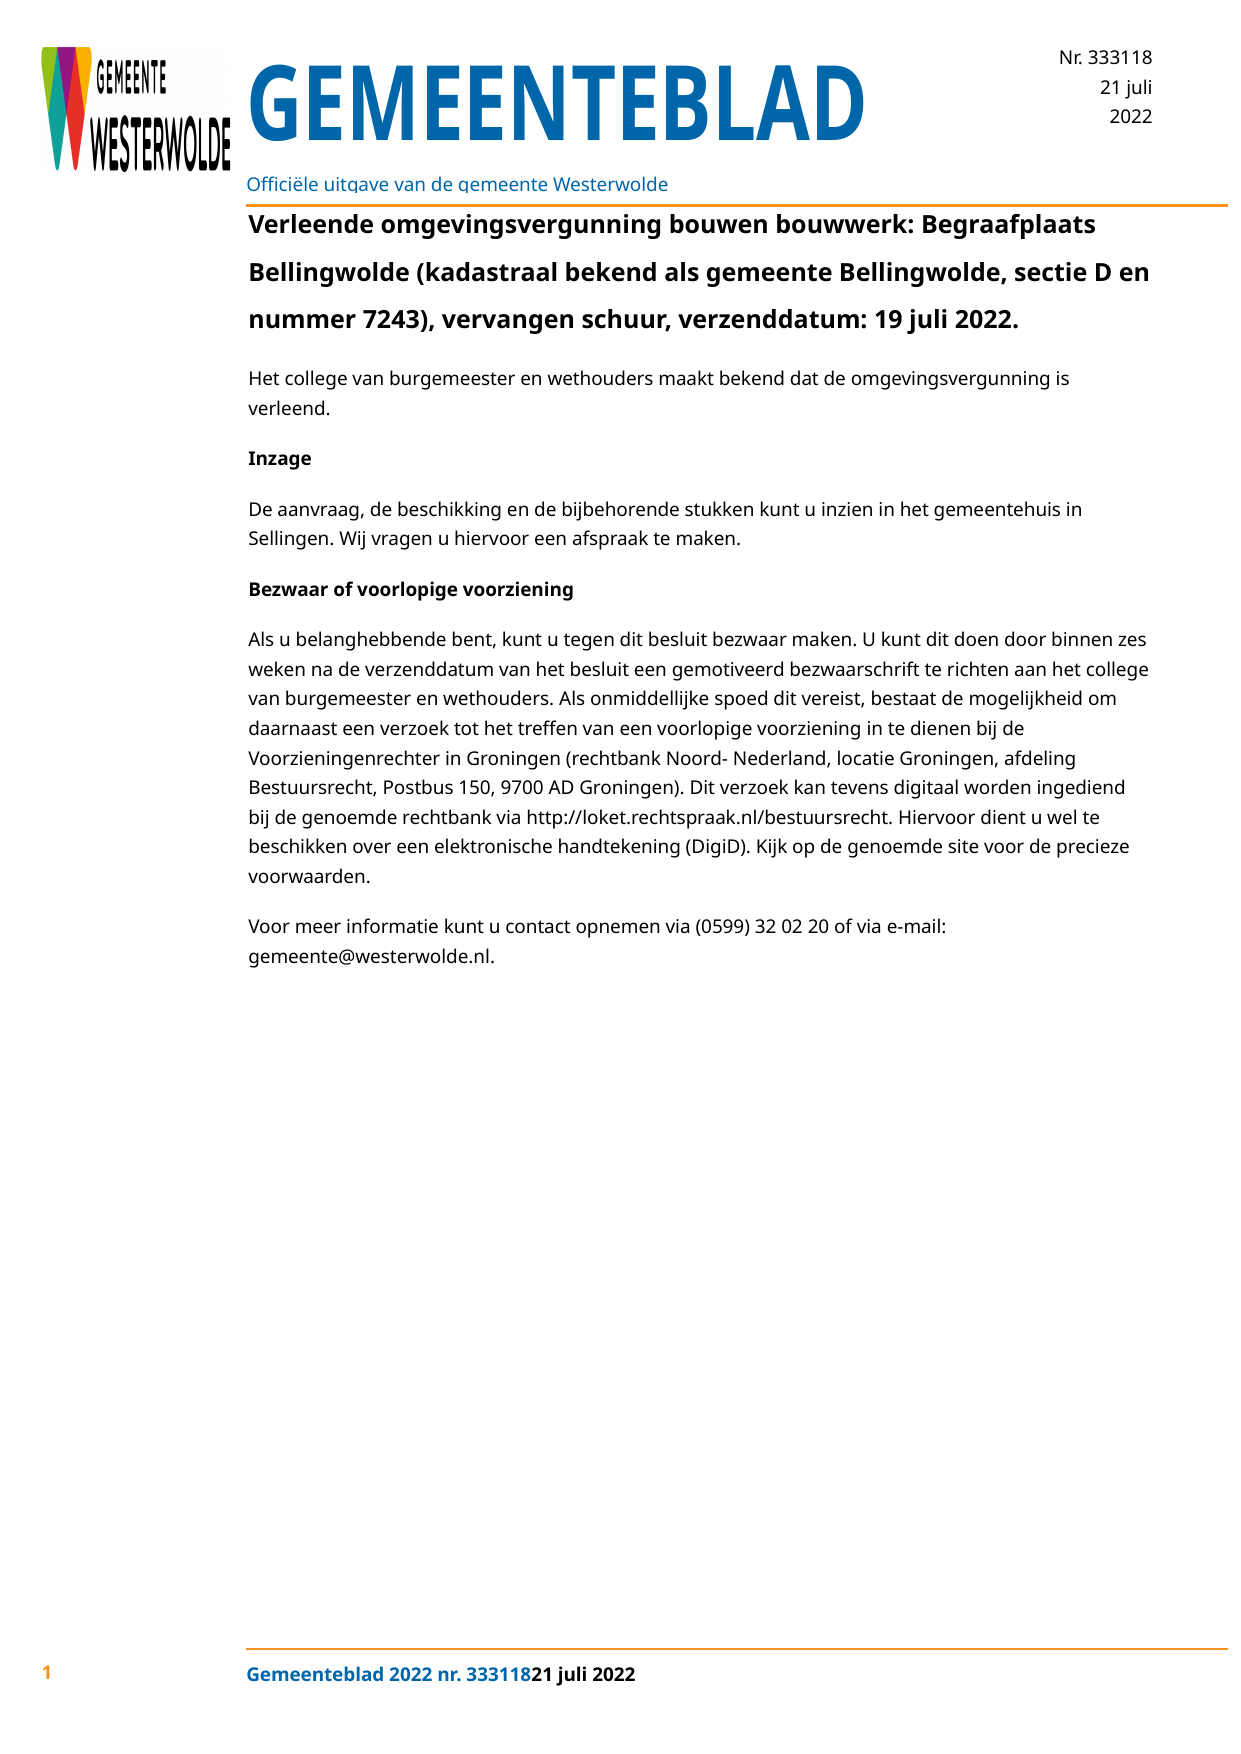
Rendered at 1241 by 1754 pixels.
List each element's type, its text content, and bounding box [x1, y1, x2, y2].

picture [41, 47, 231, 172]
text Als u belanghebbende bent, kunt u tegen dit besluit bezwaar maken. U kunt dit doen door binnen zes weken na de verzenddatum van het besluit een gemotiveerd bezwaarschrift te richten aan het college van burgemeester en wethouders. Als onmiddellijke spoed dit vereist, bestaat de mogelijkheid om daarnaast een verzoek tot het treffen van een voorlopige voorziening in te dienen bij de Voorzieningenrechter in Groningen (rechtbank Noord- Nederland, locatie Groningen, afdeling Bestuursrecht, Postbus 150, 9700 AD Groningen). Dit verzoek kan tevens digitaal worden ingediend bij de genoemde rechtbank via http://loket.rechtspraak.nl/bestuursrecht. Hiervoor dient u wel te beschikken over een elektronische handtekening (DigiD). Kijk op de genoemde site voor de precieze voorwaarden. [248, 626, 1152, 889]
text Bezwaar of voorlopige voorziening [248, 576, 1152, 602]
text Voor meer informatie kunt u contact opnemen via (0599) 32 02 20 of via e-mail: gemeente@westerwolde.nl. [248, 913, 1152, 969]
text Inzage [248, 446, 1152, 471]
text Het college van burgemeester en wethouders maakt bekend dat de omgevingsvergunning is verleend. [248, 366, 1152, 421]
text De aanvraag, de beschikking en de bijbehorende stukken kunt u inzien in het gemeentehuis in Sellingen. Wij vragen u hiervoor een afspraak te maken. [248, 496, 1152, 551]
text Verleende omgevingsvergunning bouwen bouwwerk: Begraafplaats Bellingwolde (kadastraal bekend als gemeente Bellingwolde, sectie D en nummer 7243), vervangen schuur, verzenddatum: 19 juli 2022. [248, 207, 1152, 336]
